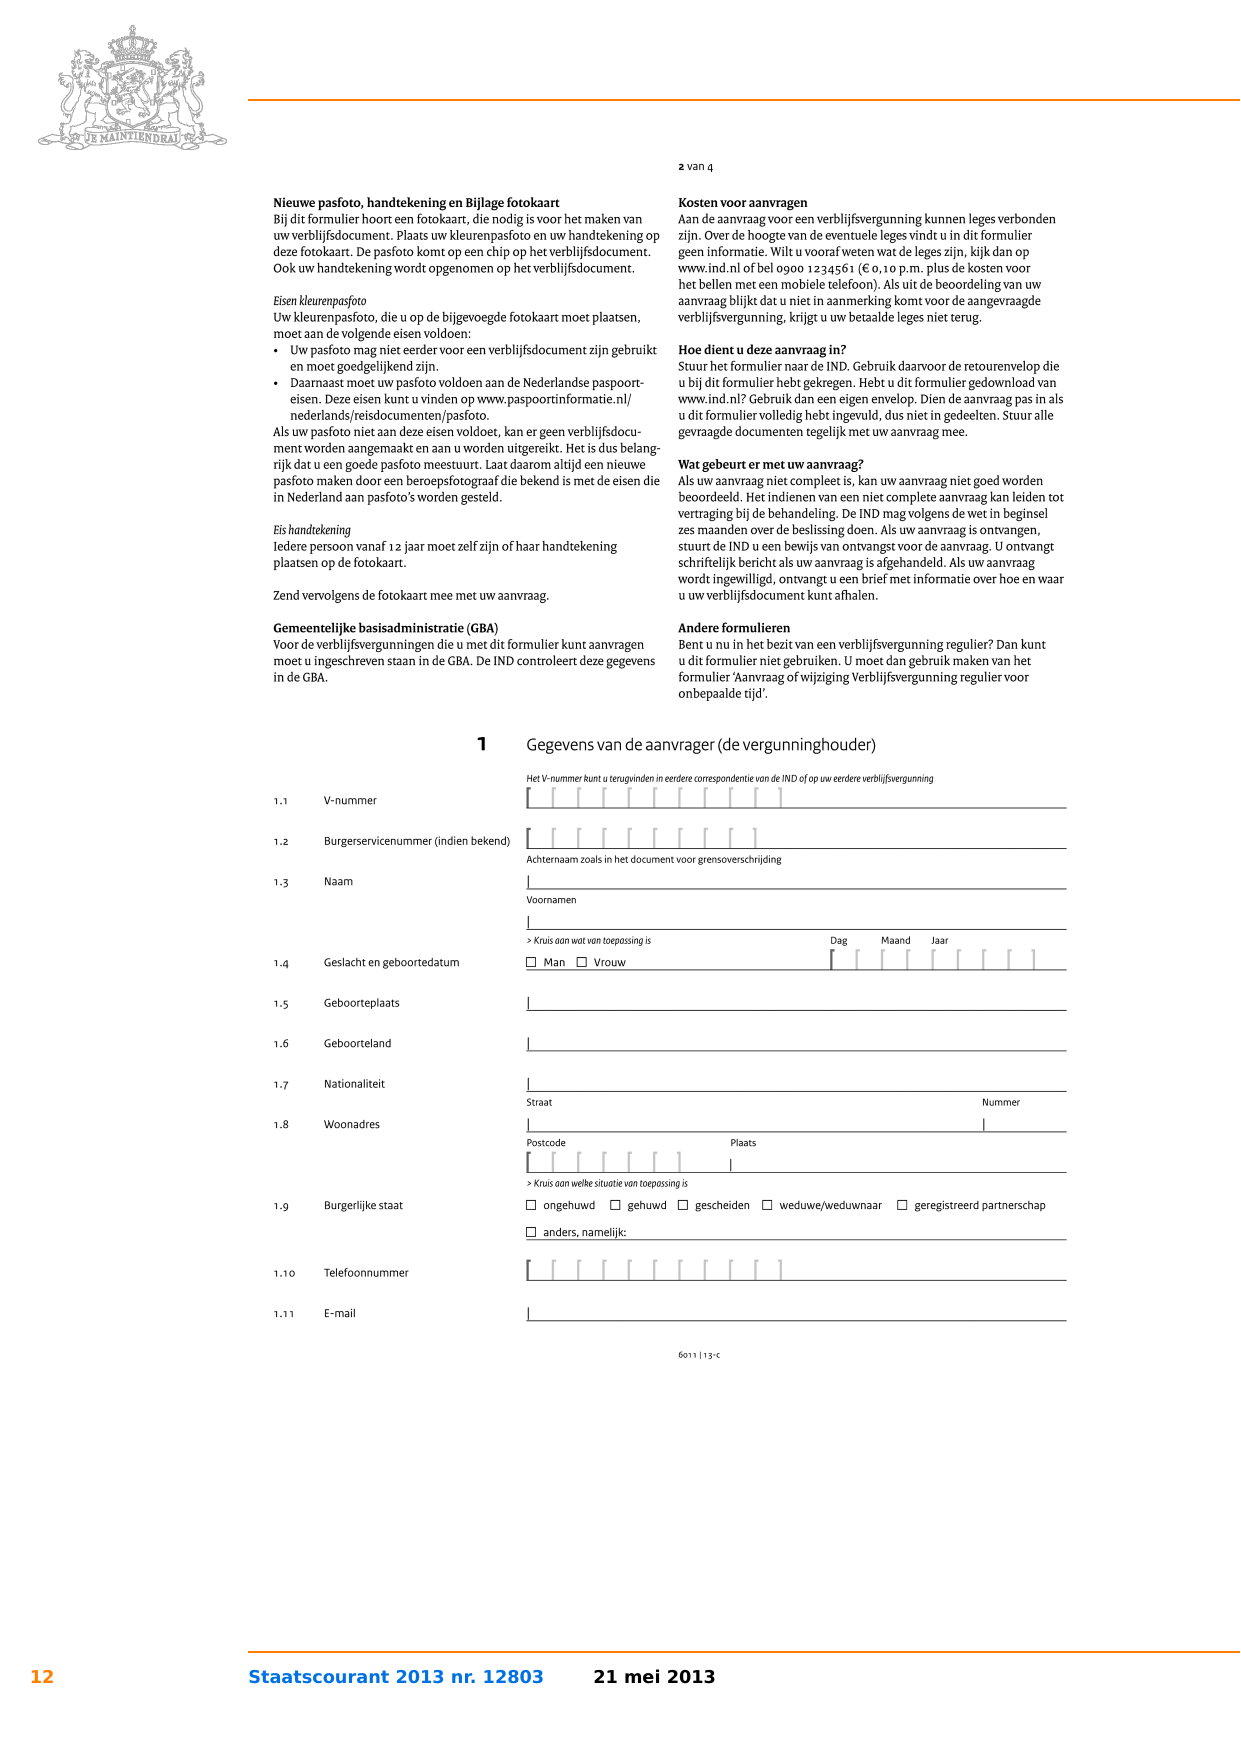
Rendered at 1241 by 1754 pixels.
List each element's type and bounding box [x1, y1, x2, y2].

picture [38, 25, 227, 150]
picture [248, 130, 1134, 1382]
text [1134, 130, 1163, 1382]
